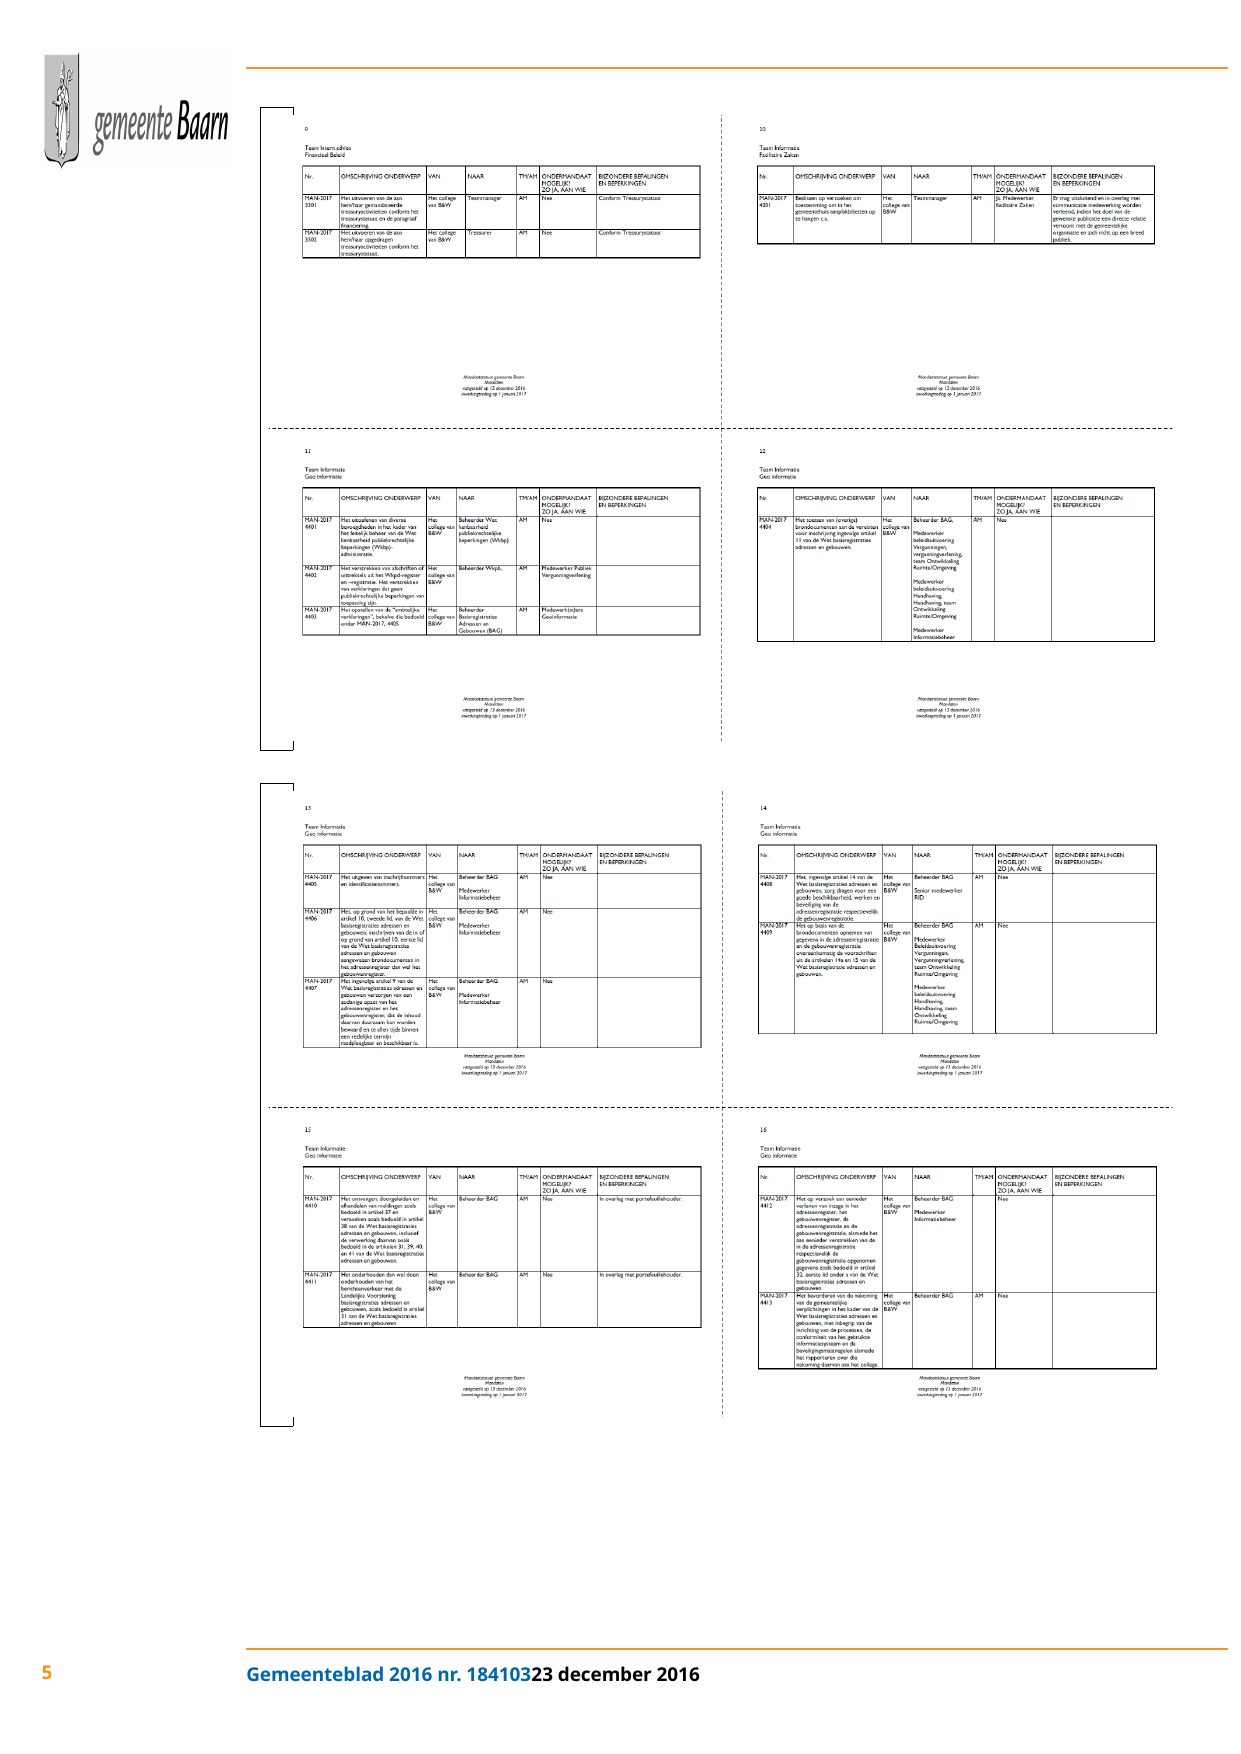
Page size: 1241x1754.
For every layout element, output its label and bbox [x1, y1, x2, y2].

picture [41, 47, 231, 172]
picture [268, 791, 1173, 1417]
picture [268, 115, 1173, 741]
